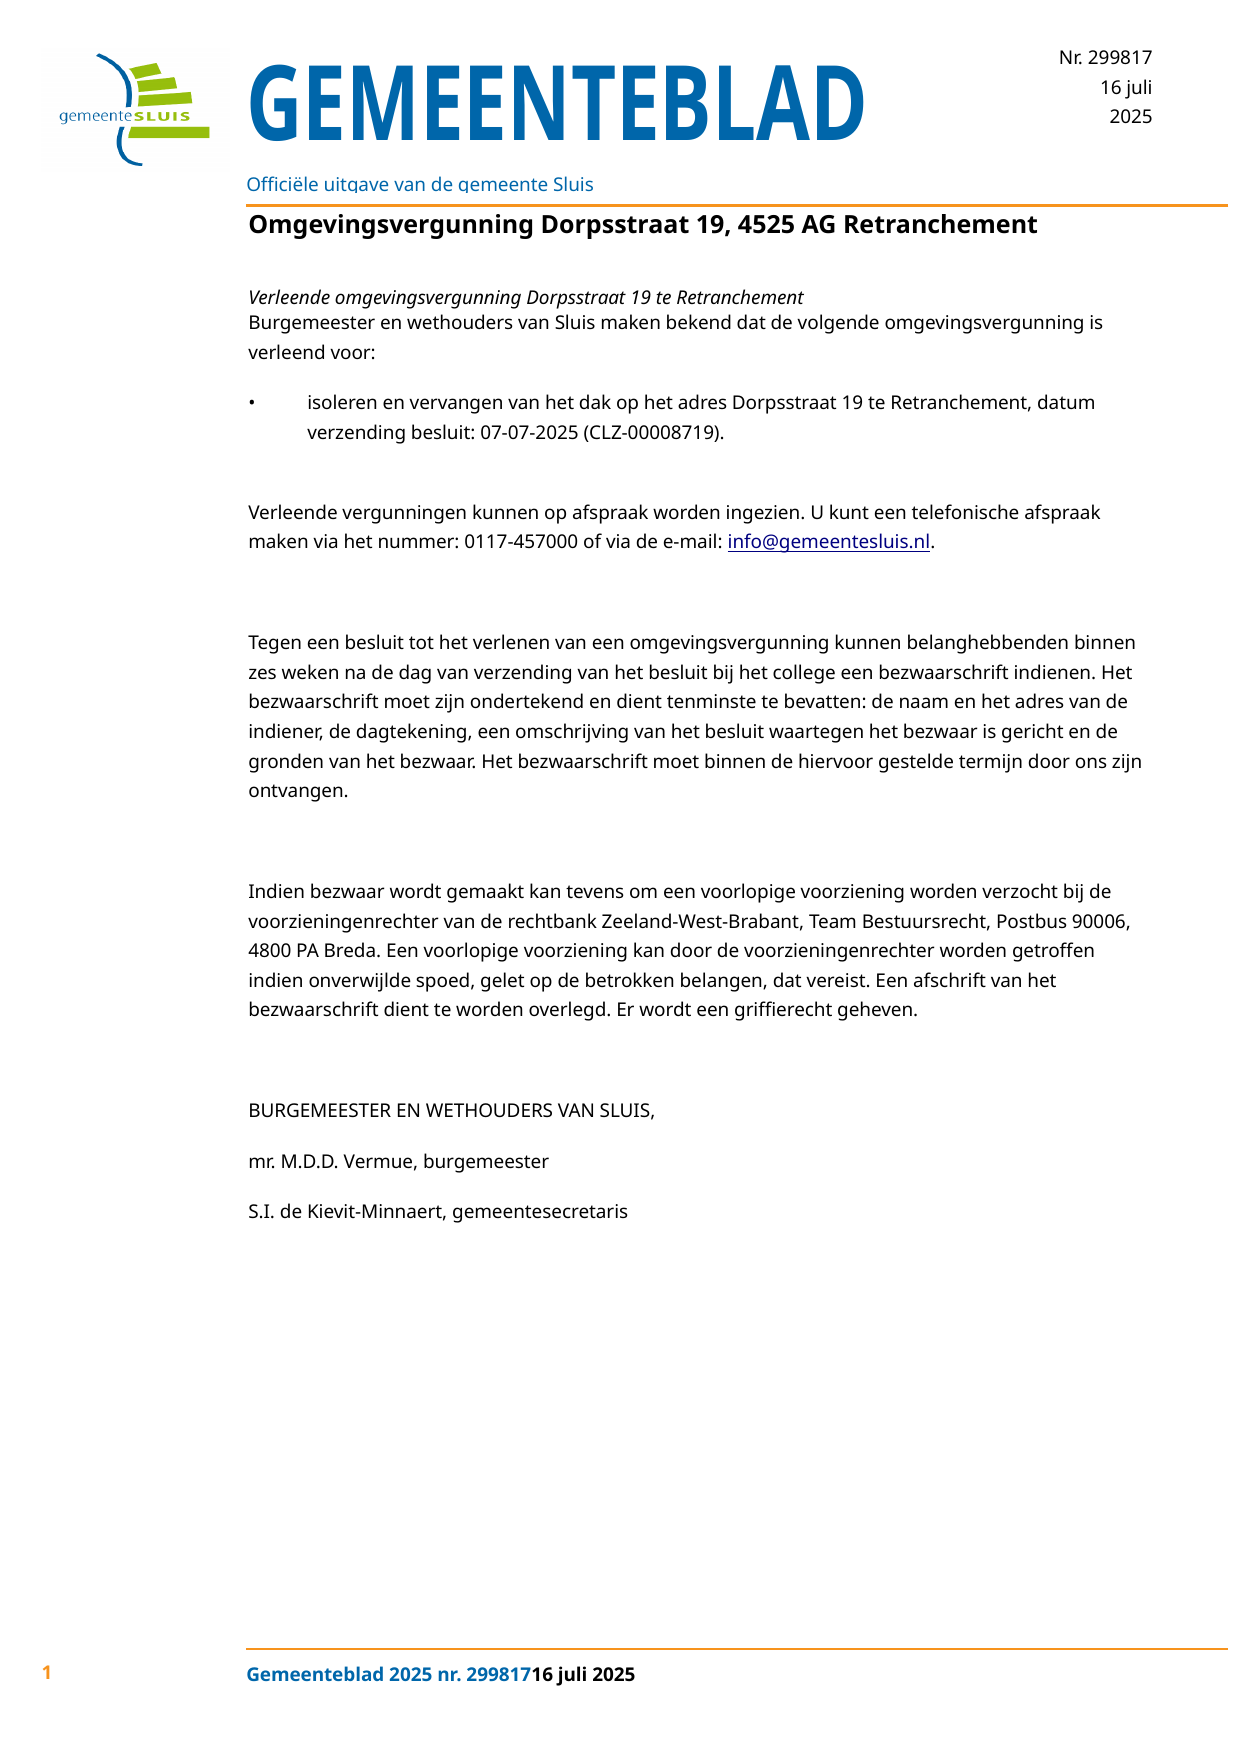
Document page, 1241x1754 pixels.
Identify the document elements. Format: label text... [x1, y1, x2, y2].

text Tegen een besluit tot het verlenen van een omgevingsvergunning kunnen belanghebbenden binnen zes weken na de dag van verzending van het besluit bij het college een bezwaarschrift indienen. Het bezwaarschrift moet zijn ondertekend en dient tenminste te bevatten: de naam en het adres van de indiener, de dagtekening, een omschrijving van het besluit waartegen het bezwaar is gericht en de gronden van het bezwaar. Het bezwaarschrift moet binnen de hiervoor gestelde termijn door ons zijn ontvangen. [248, 629, 1152, 803]
text Verleende vergunningen kunnen op afspraak worden ingezien. U kunt een telefonische afspraak maken via het nummer: 0117-457000 of via de e-mail: info@gemeentesluis.nl. [248, 499, 1152, 554]
text mr. M.D.D. Vermue, burgemeester [248, 1148, 1152, 1174]
list isoleren en vervangen van het dak op het adres Dorpsstraat 19 te Retranchement, datum verzending besluit: 07-07-2025 (CLZ-00008719). [248, 389, 1152, 445]
text Indien bezwaar wordt gemaakt kan tevens om een voorlopige voorziening worden verzocht bij de voorzieningenrechter van de rechtbank Zeeland-West-Brabant, Team Bestuursrecht, Postbus 90006, 4800 PA Breda. Een voorlopige voorziening kan door de voorzieningenrechter worden getroffen indien onverwijlde spoed, gelet op de betrokken belangen, dat vereist. Een afschrift van het bezwaarschrift dient te worden overlegd. Er wordt een griffierecht geheven. [248, 878, 1152, 1022]
text BURGEMEESTER EN WETHOUDERS VAN SLUIS, [248, 1097, 1152, 1123]
text S.I. de Kievit-Minnaert, gemeentesecretaris [248, 1198, 1152, 1224]
text Verleende omgevingsvergunning Dorpsstraat 19 te Retranchement [248, 284, 1152, 309]
text Burgemeester en wethouders van Sluis maken bekend dat de volgende omgevingsvergunning is verleend voor: [248, 309, 1152, 365]
picture [41, 47, 231, 172]
text Omgevingsvergunning Dorpsstraat 19, 4525 AG Retranchement [248, 207, 1152, 241]
